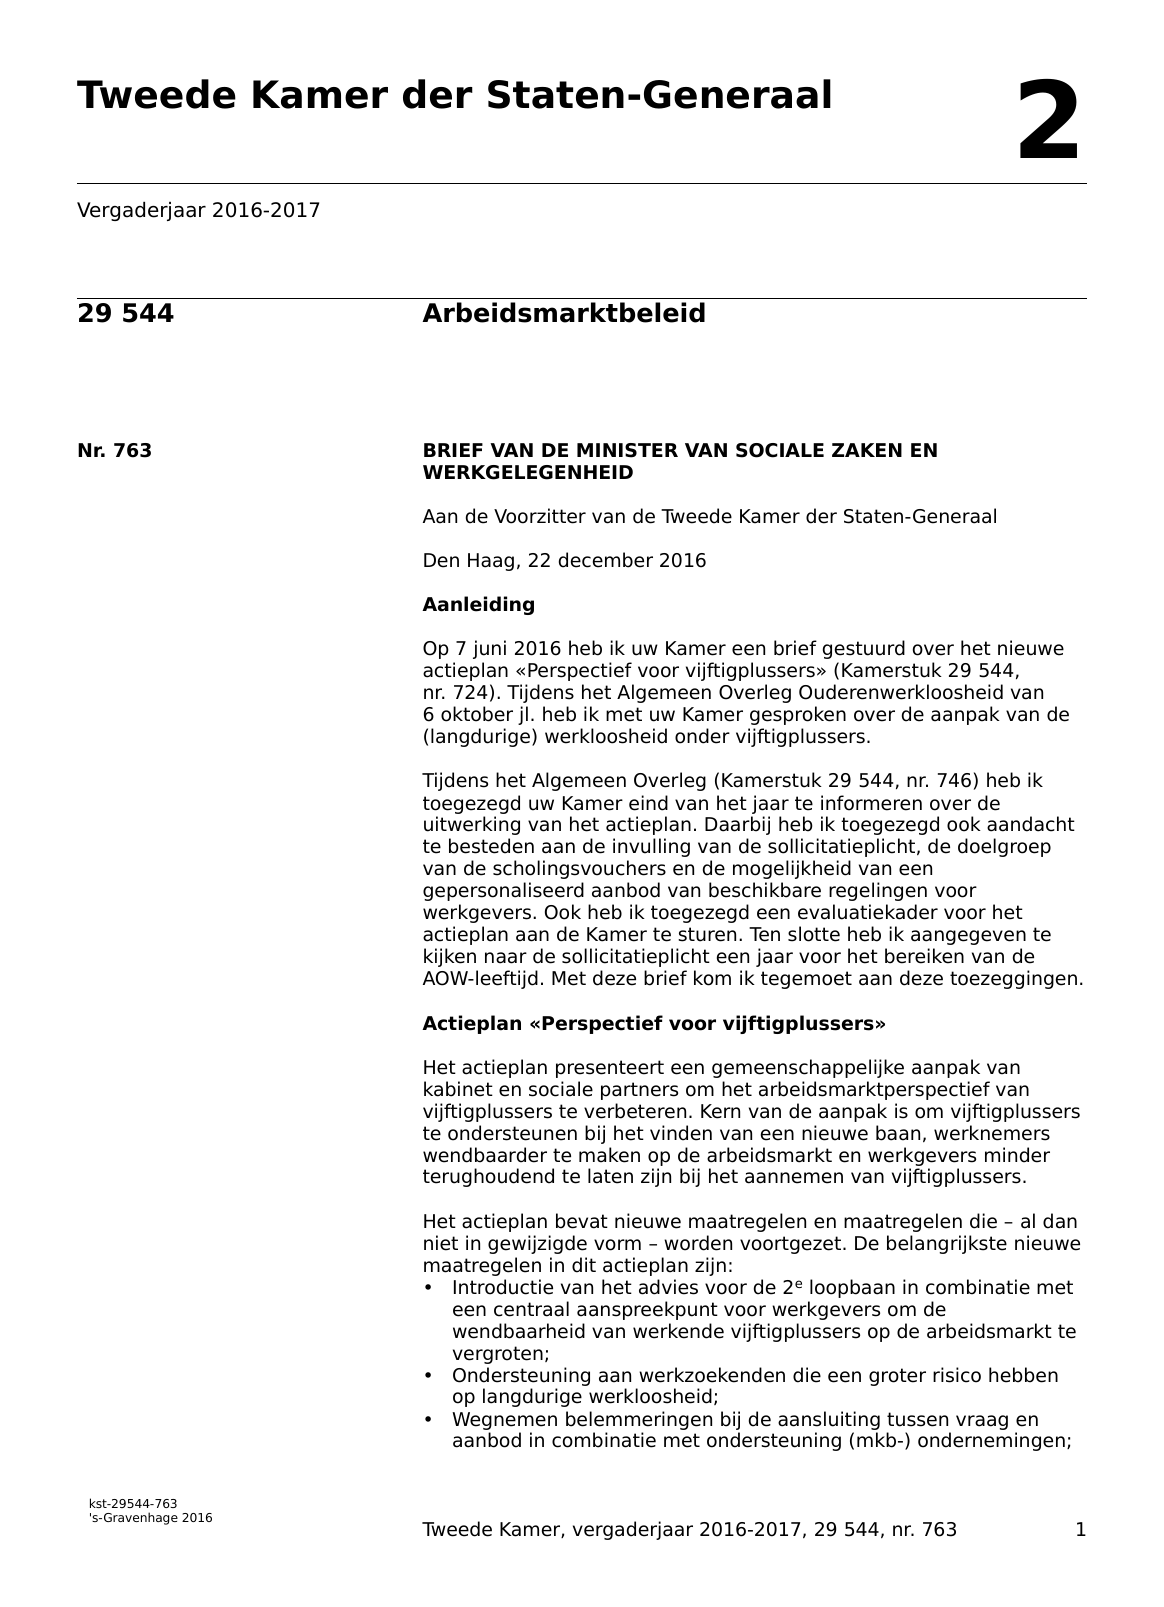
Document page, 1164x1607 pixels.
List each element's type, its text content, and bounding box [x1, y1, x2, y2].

subtitle Aanleiding [422, 594, 1087, 616]
subtitle Actieplan «Perspectief voor vijftigplussers» [422, 1012, 1087, 1034]
text • Wegnemen belemmeringen bij de aansluiting tussen vraag en aanbod in combinatie met ondersteuning (mkb-) ondernemingen; [422, 1408, 1087, 1452]
table_header 2 [886, 59, 1087, 183]
text Op 7 juni 2016 heb ik uw Kamer een brief gestuurd over het nieuwe actieplan «Perspectief voor vijftigplussers» (Kamerstuk 29 544, nr. 724). Tijdens het Algemeen Overleg Ouderenwerkloosheid van 6 oktober jl. heb ik met uw Kamer gesproken over de aanpak van de (langdurige) werkloosheid onder vijftigplussers. [422, 638, 1087, 748]
subtitle Nr. 763 BRIEF VAN DE MINISTER VAN SOCIALE ZAKEN EN WERKGELEGENHEID [77, 440, 1087, 484]
text Het actieplan presenteert een gemeenschappelijke aanpak van kabinet en sociale partners om het arbeidsmarktperspectief van vijftigplussers te verbeteren. Kern van de aanpak is om vijftigplussers te ondersteunen bij het vinden van een nieuwe baan, werknemers wendbaarder te maken op de arbeidsmarkt en werkgevers minder terughoudend te laten zijn bij het aannemen van vijftigplussers. [422, 1057, 1087, 1188]
text Aan de Voorzitter van de Tweede Kamer der Staten-Generaal [422, 506, 1087, 528]
text 's-Gravenhage 2016 [88, 1511, 323, 1525]
text • Introductie van het advies voor de 2e loopbaan in combinatie met een centraal aanspreekpunt voor werkgevers om de wendbaarheid van werkende vijftigplussers op de arbeidsmarkt te vergroten; [422, 1277, 1087, 1364]
text Tijdens het Algemeen Overleg (Kamerstuk 29 544, nr. 746) heb ik toegezegd uw Kamer eind van het jaar te informeren over de uitwerking van het actieplan. Daarbij heb ik toegezegd ook aandacht te besteden aan de invulling van de sollicitatieplicht, de doelgroep van de scholingsvouchers en de mogelijkheid van een gepersonaliseerd aanbod van beschikbare regelingen voor werkgevers. Ook heb ik toegezegd een evaluatiekader voor het actieplan aan de Kamer te sturen. Ten slotte heb ik aangegeven te kijken naar de sollicitatieplicht een jaar voor het bereiken van de AOW-leeftijd. Met deze brief kom ik tegemoet aan deze toezeggingen. [422, 770, 1087, 990]
text kst-29544-763 [88, 1497, 323, 1511]
text Den Haag, 22 december 2016 [422, 550, 1087, 572]
text Het actieplan bevat nieuwe maatregelen en maatregelen die – al dan niet in gewijzigde vorm – worden voortgezet. De belangrijkste nieuwe maatregelen in dit actieplan zijn: [422, 1211, 1087, 1277]
table_cell Vergaderjaar 2016-2017 [77, 184, 1087, 298]
text • Ondersteuning aan werkzoekenden die een groter risico hebben op langdurige werkloosheid; [422, 1364, 1087, 1408]
table_header Tweede Kamer der Staten-Generaal [77, 59, 886, 183]
subtitle 29 544 Arbeidsmarktbeleid [77, 299, 1087, 329]
